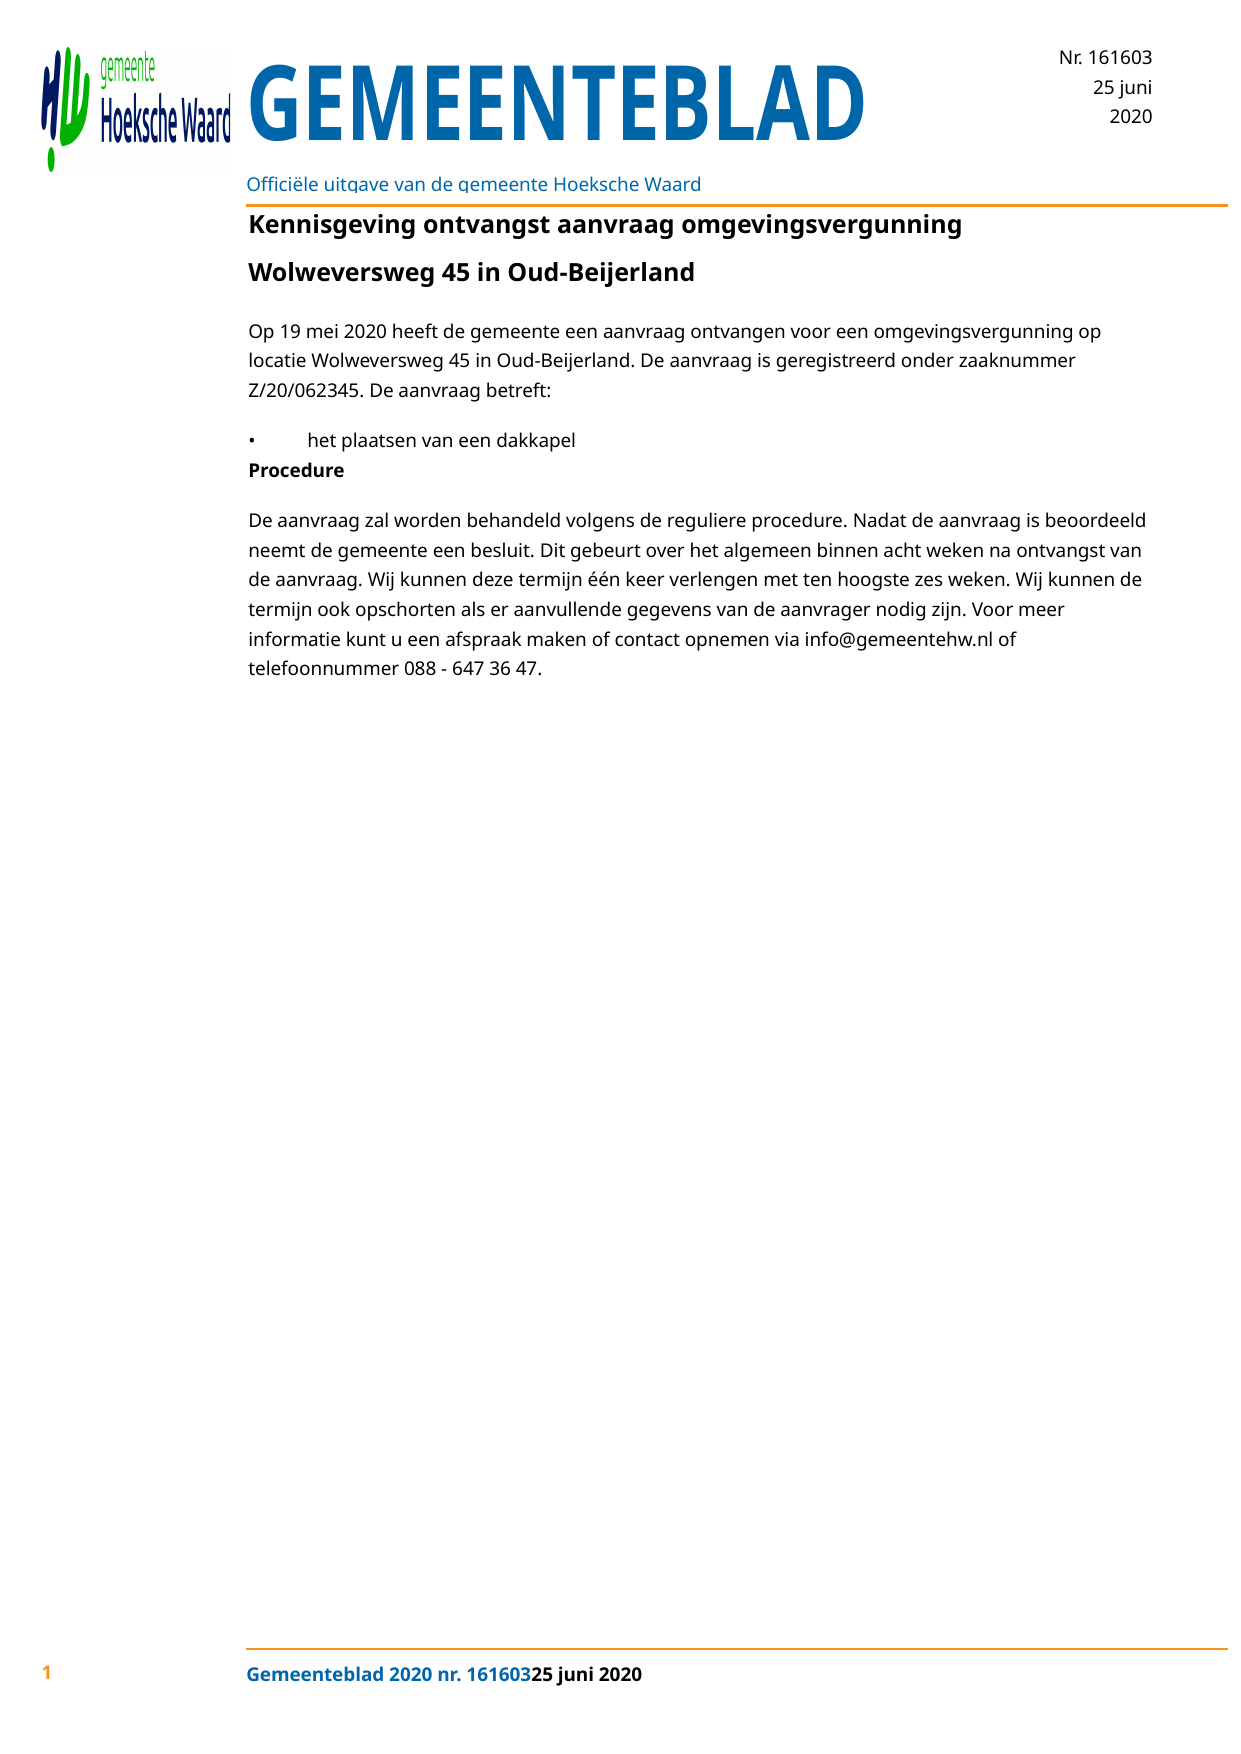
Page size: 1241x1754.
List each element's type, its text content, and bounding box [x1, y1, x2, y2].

text Op 19 mei 2020 heeft de gemeente een aanvraag ontvangen voor een omgevingsvergunning op locatie Wolweversweg 45 in Oud-Beijerland. De aanvraag is geregistreerd onder zaaknummer Z/20/062345. De aanvraag betreft: [248, 318, 1152, 403]
list het plaatsen van een dakkapel [248, 427, 1152, 453]
text Procedure [248, 457, 1152, 483]
text Kennisgeving ontvangst aanvraag omgevingsvergunning Wolweversweg 45 in Oud-Beijerland [248, 207, 1152, 288]
text De aanvraag zal worden behandeld volgens de reguliere procedure. Nadat de aanvraag is beoordeeld neemt de gemeente een besluit. Dit gebeurt over het algemeen binnen acht weken na ontvangst van de aanvraag. Wij kunnen deze termijn één keer verlengen met ten hoogste zes weken. Wij kunnen de termijn ook opschorten als er aanvullende gegevens van de aanvrager nodig zijn. Voor meer informatie kunt u een afspraak maken of contact opnemen via info@gemeentehw.nl of telefoonnummer 088 - 647 36 47. [248, 507, 1152, 681]
picture [41, 47, 231, 172]
